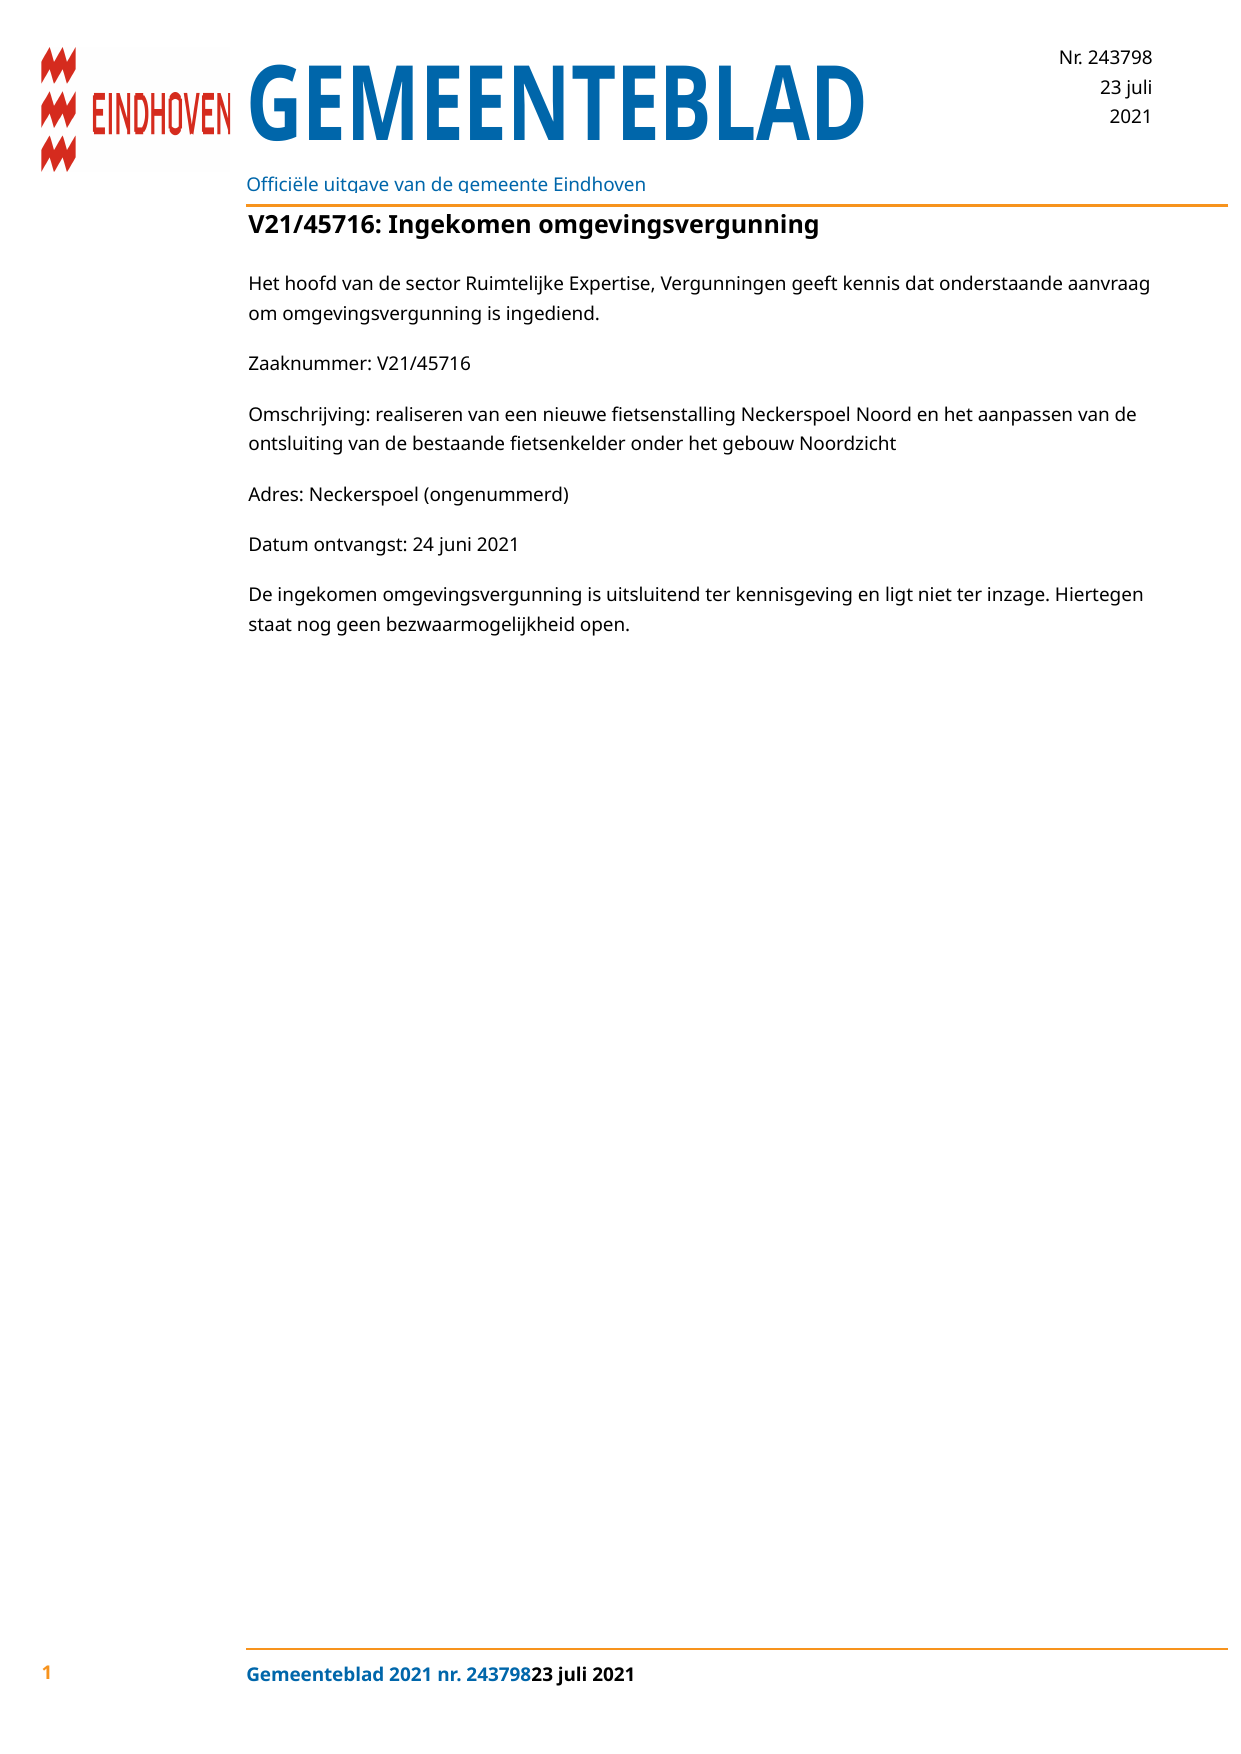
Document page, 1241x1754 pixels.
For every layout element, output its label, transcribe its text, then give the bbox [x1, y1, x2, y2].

text De ingekomen omgevingsvergunning is uitsluitend ter kennisgeving en ligt niet ter inzage. Hiertegen staat nog geen bezwaarmogelijkheid open. [248, 582, 1152, 637]
text Datum ontvangst: 24 juni 2021 [248, 531, 1152, 557]
text Adres: Neckerspoel (ongenummerd) [248, 481, 1152, 506]
text Het hoofd van de sector Ruimtelijke Expertise, Vergunningen geeft kennis dat onderstaande aanvraag om omgevingsvergunning is ingediend. [248, 270, 1152, 326]
text V21/45716: Ingekomen omgevingsvergunning [248, 207, 1152, 241]
picture [41, 47, 231, 172]
text Omschrijving: realiseren van een nieuwe fietsenstalling Neckerspoel Noord en het aanpassen van de ontsluiting van de bestaande fietsenkelder onder het gebouw Noordzicht [248, 401, 1152, 456]
text Zaaknummer: V21/45716 [248, 350, 1152, 376]
